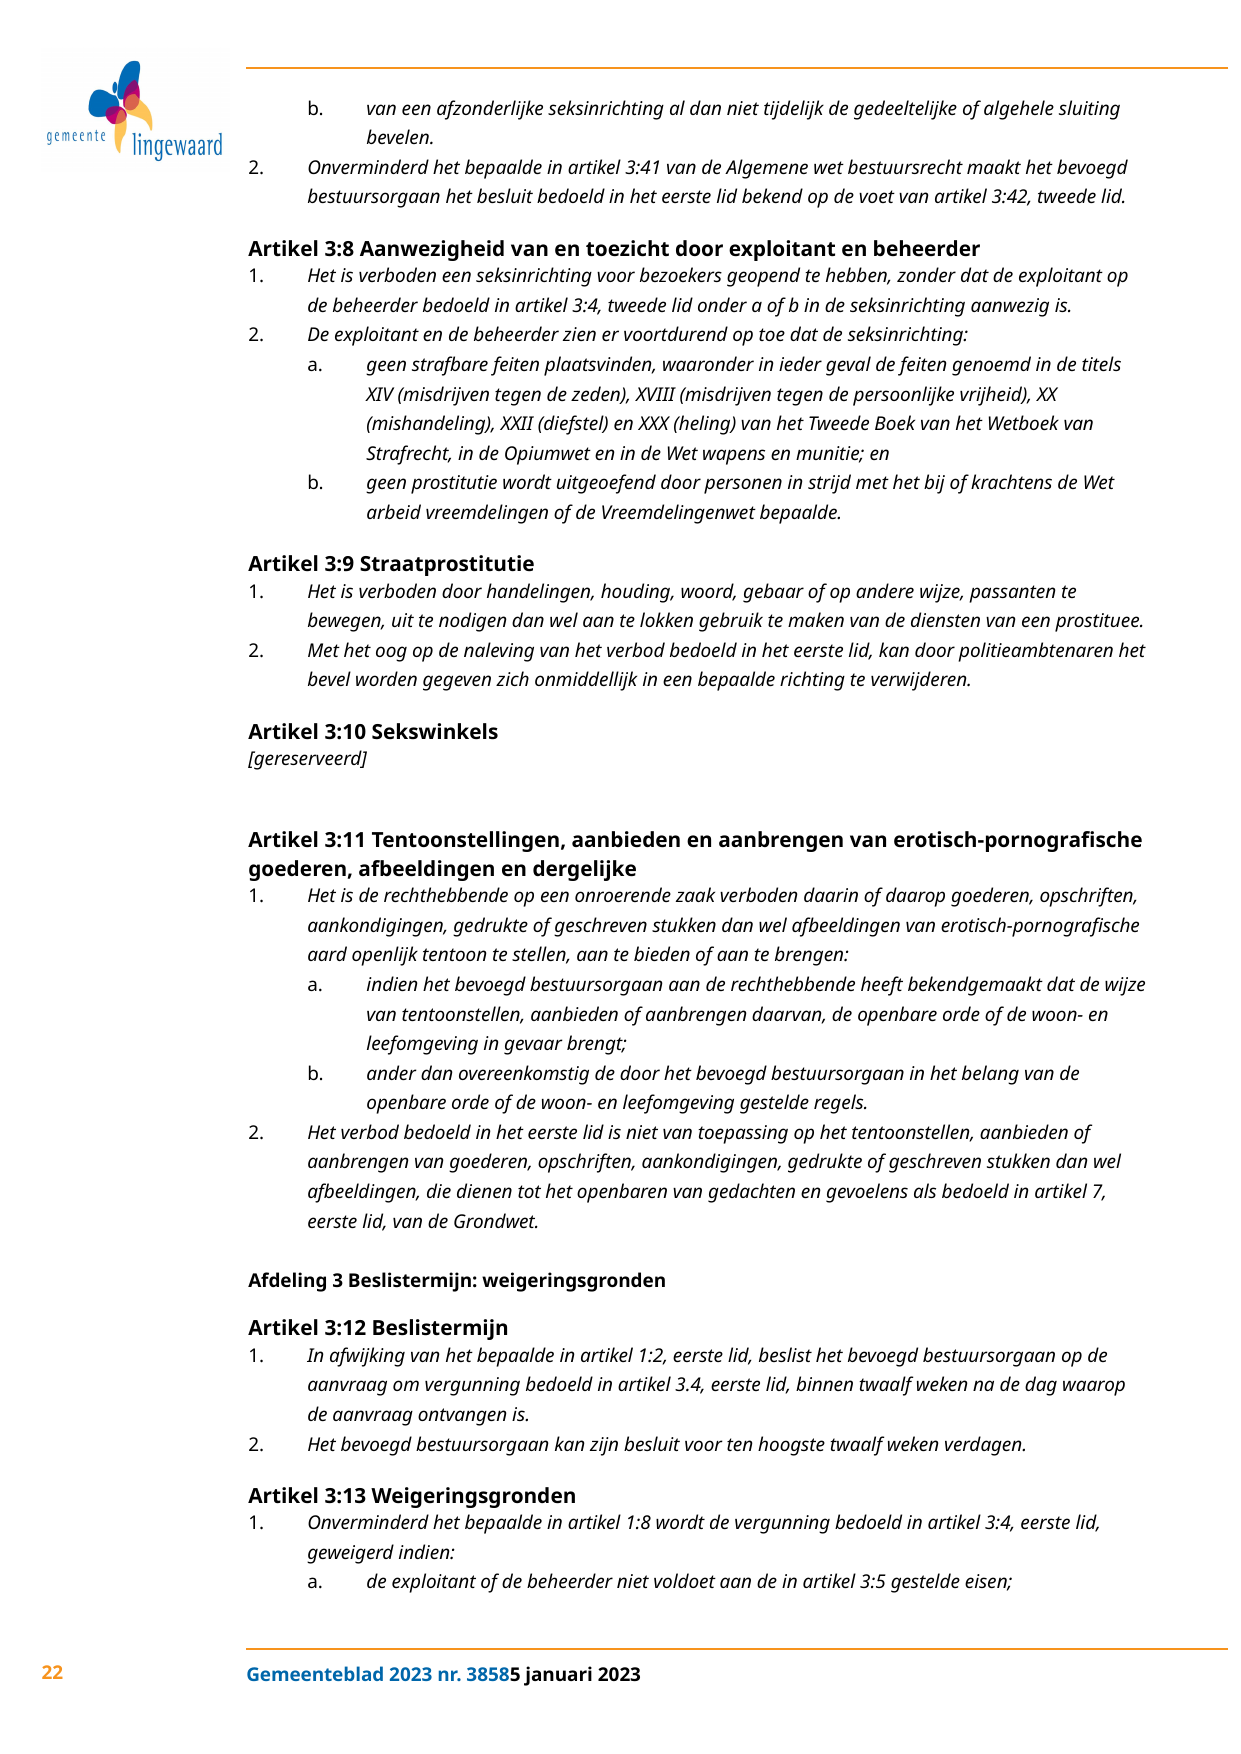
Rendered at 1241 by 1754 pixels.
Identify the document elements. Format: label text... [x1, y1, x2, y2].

list ander dan overeenkomstig de door het bevoegd bestuursorgaan in het belang van de openbare orde of de woon- en leefomgeving gestelde regels. [307, 1060, 1152, 1115]
list van een afzonderlijke seksinrichting al dan niet tijdelijk de gedeeltelijke of algehele sluiting bevelen. [307, 95, 1152, 150]
list Het is de rechthebbende op een onroerende zaak verboden daarin of daarop goederen, opschriften, aankondigingen, gedrukte of geschreven stukken dan wel afbeeldingen van erotisch-pornografische aard openlijk tentoon te stellen, aan te bieden of aan te brengen: [248, 882, 1152, 967]
list Het is verboden een seksinrichting voor bezoekers geopend te hebben, zonder dat de exploitant op de beheerder bedoeld in artikel 3:4, tweede lid onder a of b in de seksinrichting aanwezig is. [248, 262, 1152, 318]
text Artikel 3:12 Beslistermijn [248, 1313, 1152, 1342]
text Artikel 3:9 Straatprostitutie [248, 549, 1152, 578]
list geen strafbare feiten plaatsvinden, waaronder in ieder geval de feiten genoemd in de titels XIV (misdrijven tegen de zeden), XVIII (misdrijven tegen de persoonlijke vrijheid), XX (mishandeling), XXII (diefstel) en XXX (heling) van het Tweede Boek van het Wetboek van Strafrecht, in de Opiumwet en in de Wet wapens en munitie; en [307, 351, 1152, 466]
text Artikel 3:13 Weigeringsgronden [248, 1481, 1152, 1509]
list In afwijking van het bepaalde in artikel 1:2, eerste lid, beslist het bevoegd bestuursorgaan op de aanvraag om vergunning bedoeld in artikel 3.4, eerste lid, binnen twaalf weken na de dag waarop de aanvraag ontvangen is. [248, 1342, 1152, 1427]
list geen prostitutie wordt uitgeoefend door personen in strijd met het bij of krachtens de Wet arbeid vreemdelingen of de Vreemdelingenwet bepaalde. [307, 469, 1152, 525]
list Het bevoegd bestuursorgaan kan zijn besluit voor ten hoogste twaalf weken verdagen. [248, 1431, 1152, 1456]
list Onverminderd het bepaalde in artikel 3:41 van de Algemene wet bestuursrecht maakt het bevoegd bestuursorgaan het besluit bedoeld in het eerste lid bekend op de voet van artikel 3:42, tweede lid. [248, 154, 1152, 209]
text [gereserveerd] [248, 746, 1152, 771]
text Afdeling 3 Beslistermijn: weigeringsgronden [248, 1267, 1152, 1293]
list De exploitant en de beheerder zien er voortdurend op toe dat de seksinrichting: [248, 322, 1152, 347]
list Het is verboden door handelingen, houding, woord, gebaar of op andere wijze, passanten te bewegen, uit te nodigen dan wel aan te lokken gebruik te maken van de diensten van een prostituee. [248, 578, 1152, 633]
text Artikel 3:10 Sekswinkels [248, 717, 1152, 746]
list Met het oog op de naleving van het verbod bedoeld in het eerste lid, kan door politieambtenaren het bevel worden gegeven zich onmiddellijk in een bepaalde richting te verwijderen. [248, 637, 1152, 692]
text Artikel 3:8 Aanwezigheid van en toezicht door exploitant en beheerder [248, 234, 1152, 262]
text Artikel 3:11 Tentoonstellingen, aanbieden en aanbrengen van erotisch-pornografische goederen, afbeeldingen en dergelijke [248, 826, 1152, 882]
list Het verbod bedoeld in het eerste lid is niet van toepassing op het tentoonstellen, aanbieden of aanbrengen van goederen, opschriften, aankondigingen, gedrukte of geschreven stukken dan wel afbeeldingen, die dienen tot het openbaren van gedachten en gevoelens als bedoeld in artikel 7, eerste lid, van de Grondwet. [248, 1119, 1152, 1233]
picture [41, 47, 231, 172]
list de exploitant of de beheerder niet voldoet aan de in artikel 3:5 gestelde eisen; [307, 1569, 1152, 1594]
list indien het bevoegd bestuursorgaan aan de rechthebbende heeft bekendgemaakt dat de wijze van tentoonstellen, aanbieden of aanbrengen daarvan, de openbare orde of de woon- en leefomgeving in gevaar brengt; [307, 971, 1152, 1056]
list Onverminderd het bepaalde in artikel 1:8 wordt de vergunning bedoeld in artikel 3:4, eerste lid, geweigerd indien: [248, 1509, 1152, 1565]
